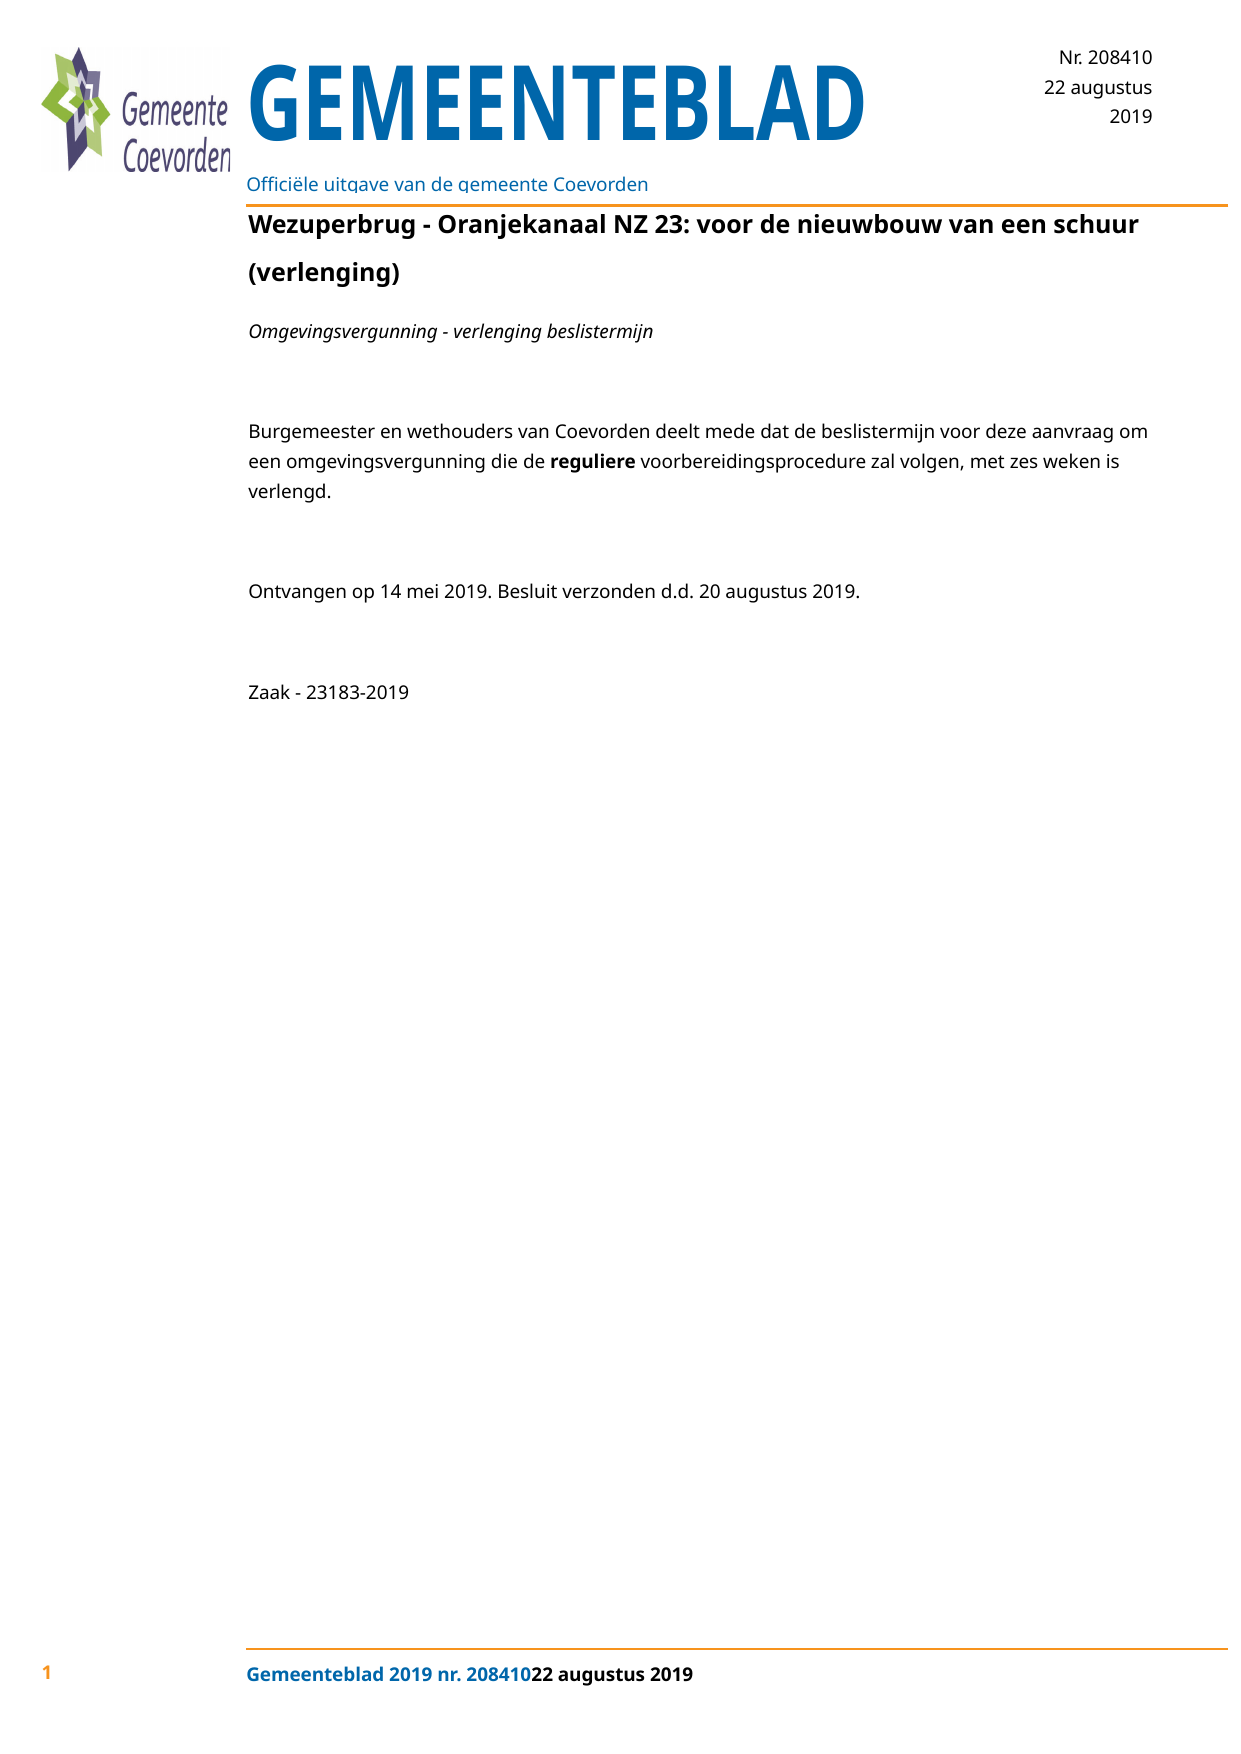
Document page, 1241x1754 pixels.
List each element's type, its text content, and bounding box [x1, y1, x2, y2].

text Ontvangen op 14 mei 2019. Besluit verzonden d.d. 20 augustus 2019. [248, 579, 1152, 604]
picture [41, 47, 231, 172]
text Omgevingsvergunning - verlenging beslistermijn [248, 318, 1152, 344]
text Zaak - 23183-2019 [248, 679, 1152, 705]
text Burgemeester en wethouders van Coevorden deelt mede dat de beslistermijn voor deze aanvraag om een omgevingsvergunning die de reguliere voorbereidingsprocedure zal volgen, met zes weken is verlengd. [248, 419, 1152, 504]
text Wezuperbrug - Oranjekanaal NZ 23: voor de nieuwbouw van een schuur (verlenging) [248, 207, 1152, 288]
